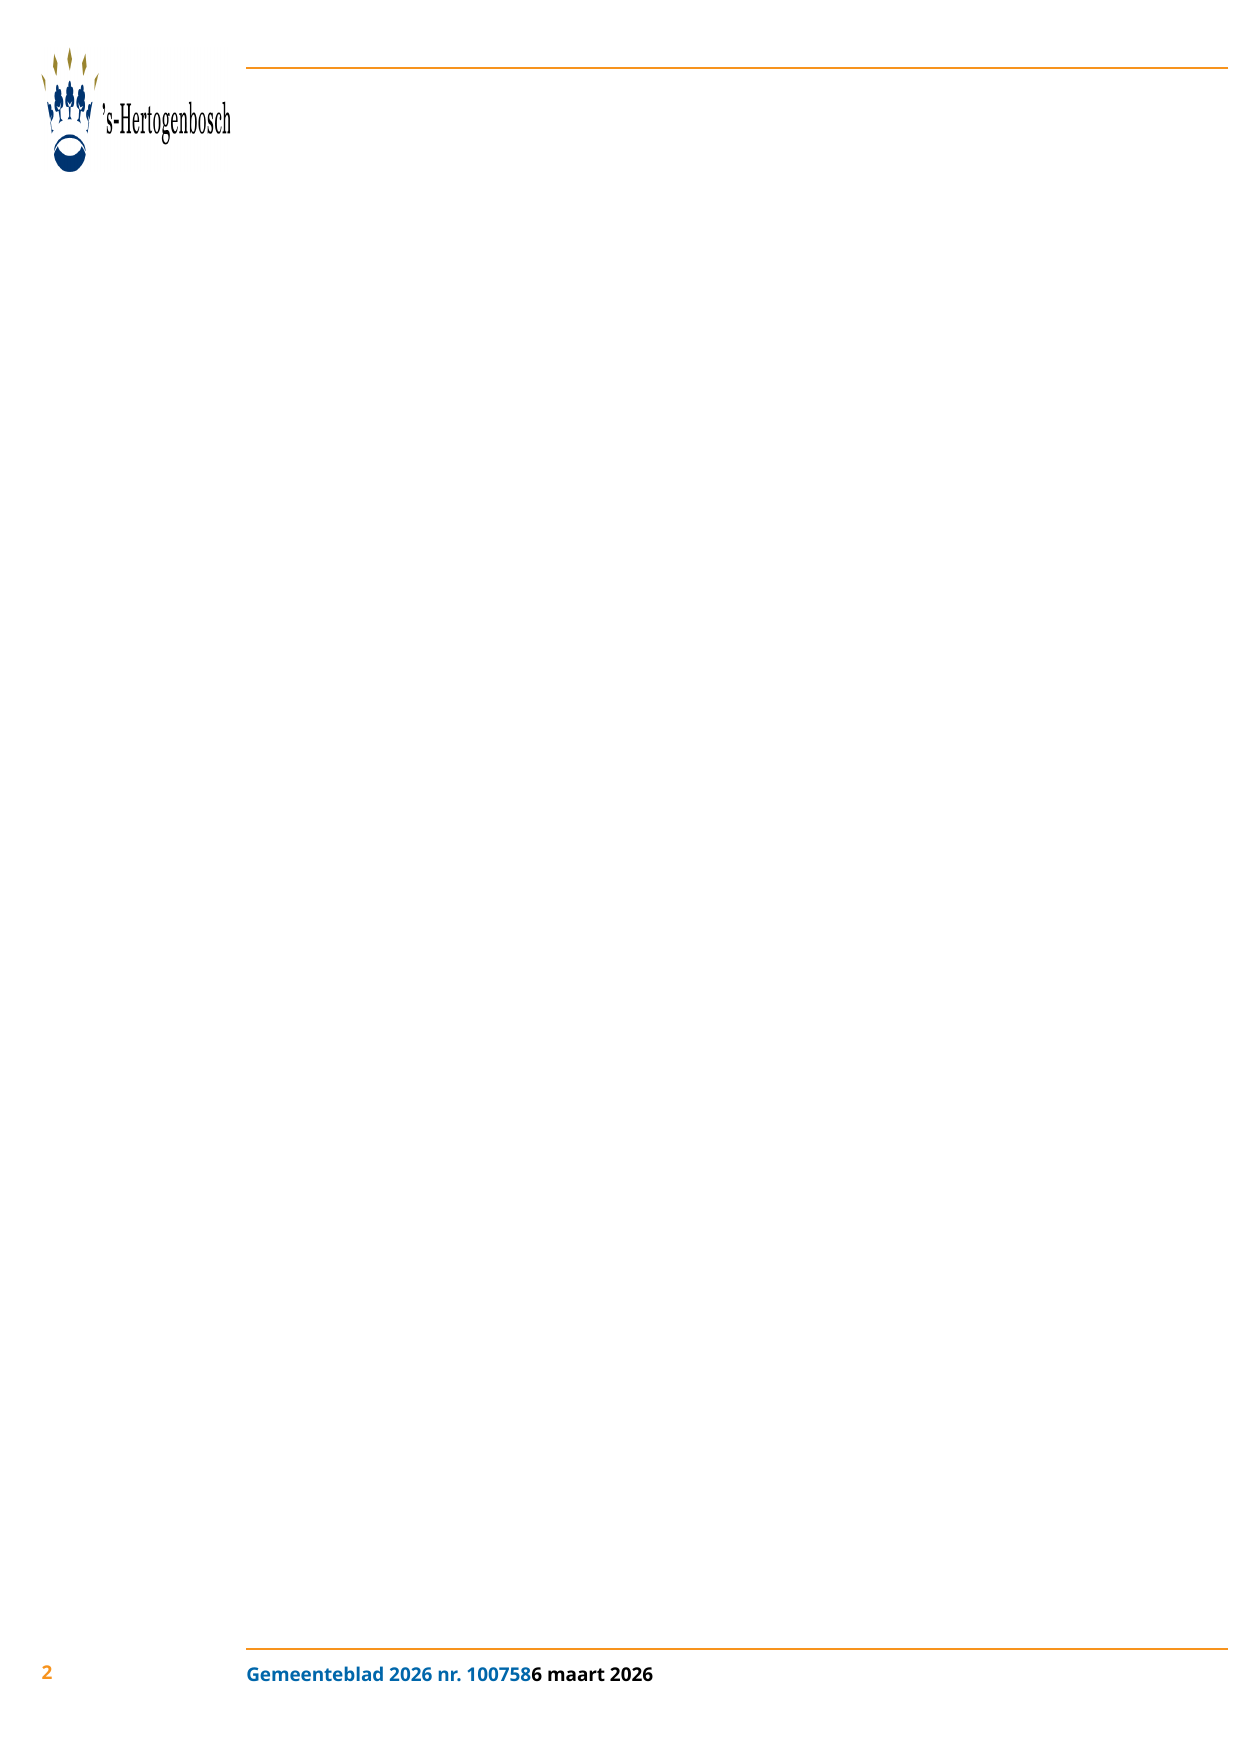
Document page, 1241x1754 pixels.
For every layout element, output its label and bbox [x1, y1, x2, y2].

picture [41, 47, 231, 172]
